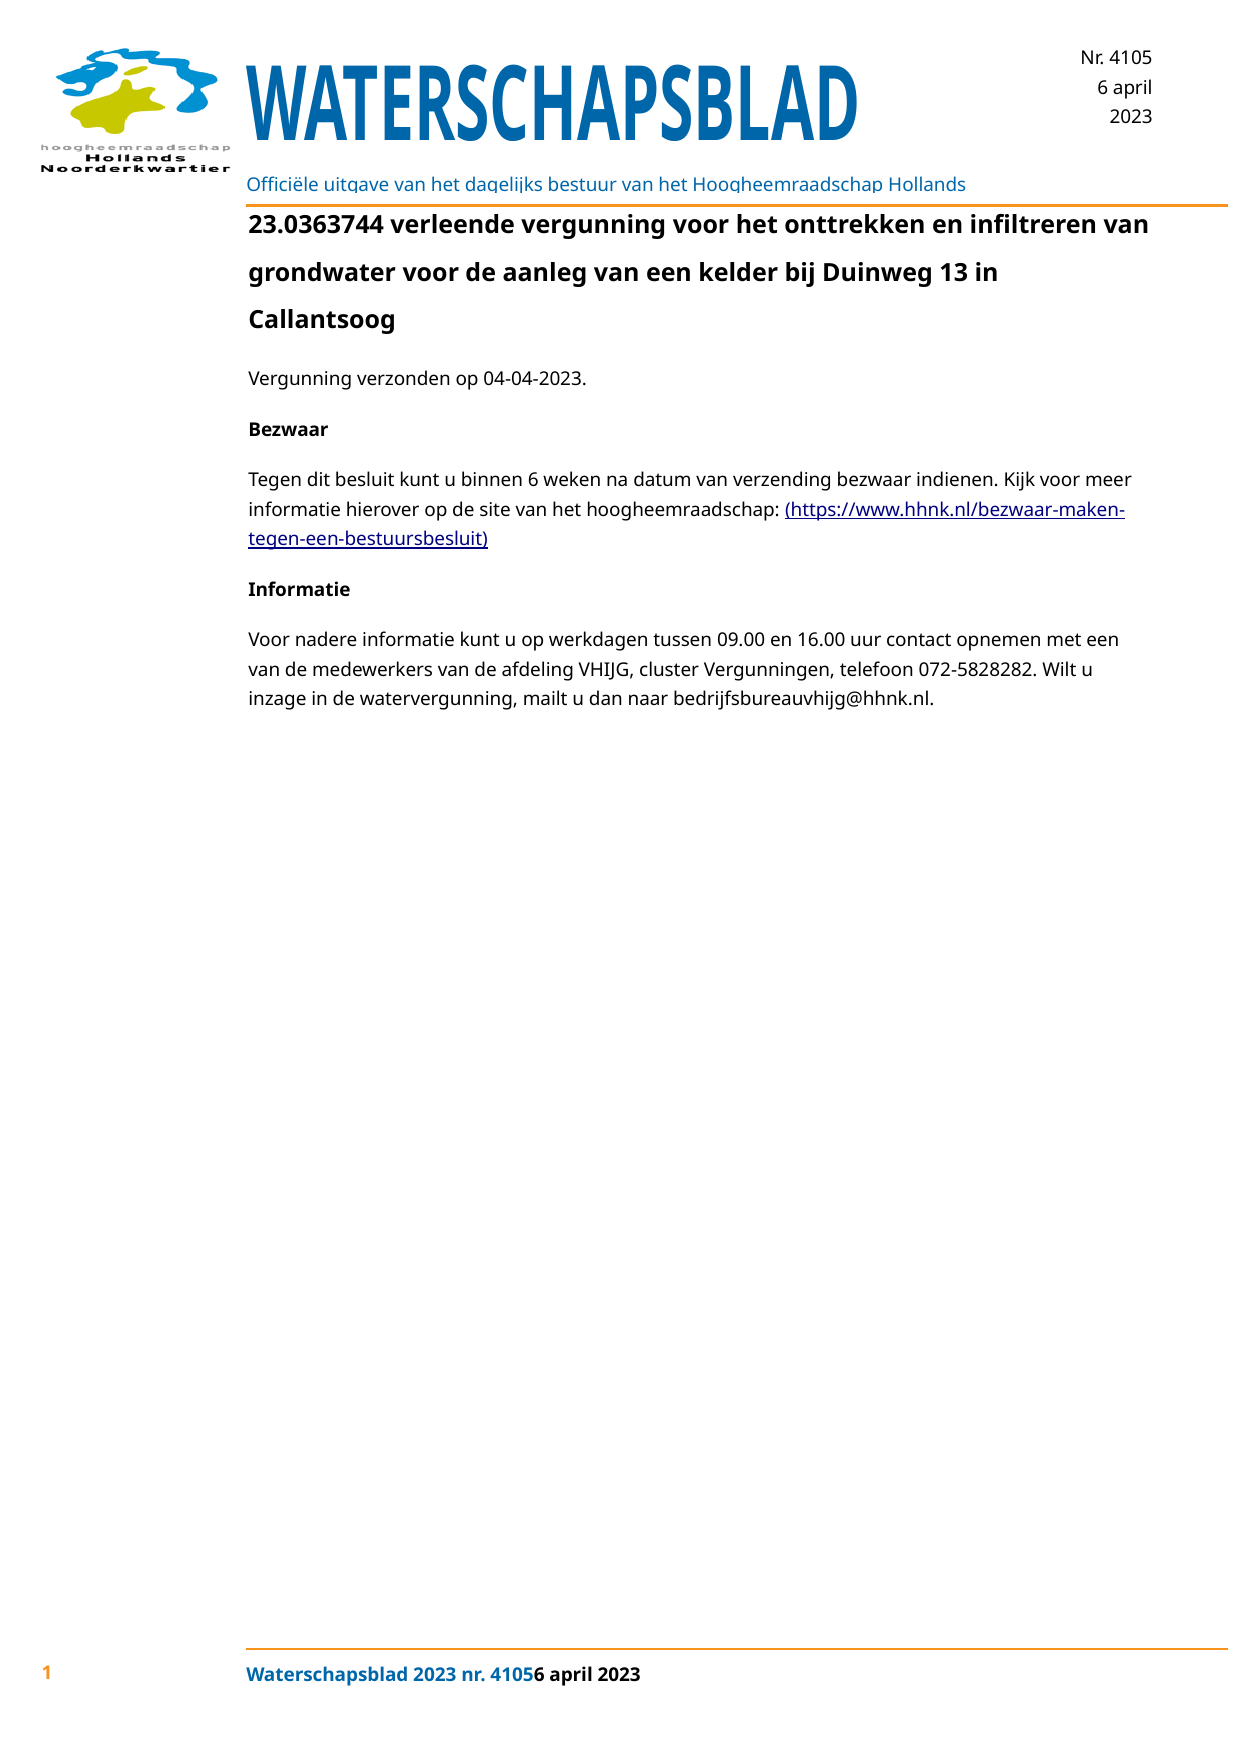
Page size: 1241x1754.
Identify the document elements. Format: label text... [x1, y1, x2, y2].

text Tegen dit besluit kunt u binnen 6 weken na datum van verzending bezwaar indienen. Kijk voor meer informatie hierover op de site van het hoogheemraadschap: (https://www.hhnk.nl/bezwaar-maken-tegen-een-bestuursbesluit) [248, 466, 1152, 551]
text Bezwaar [248, 416, 1152, 442]
text Informatie [248, 576, 1152, 602]
text 23.0363744 verleende vergunning voor het onttrekken en infiltreren van grondwater voor de aanleg van een kelder bij Duinweg 13 in Callantsoog [248, 207, 1152, 336]
text Voor nadere informatie kunt u op werkdagen tussen 09.00 en 16.00 uur contact opnemen met een van de medewerkers van de afdeling VHIJG, cluster Vergunningen, telefoon 072-5828282. Wilt u inzage in de watervergunning, mailt u dan naar bedrijfsbureauvhijg@hhnk.nl. [248, 626, 1152, 711]
text Vergunning verzonden op 04-04-2023. [248, 366, 1152, 391]
picture [41, 47, 231, 172]
